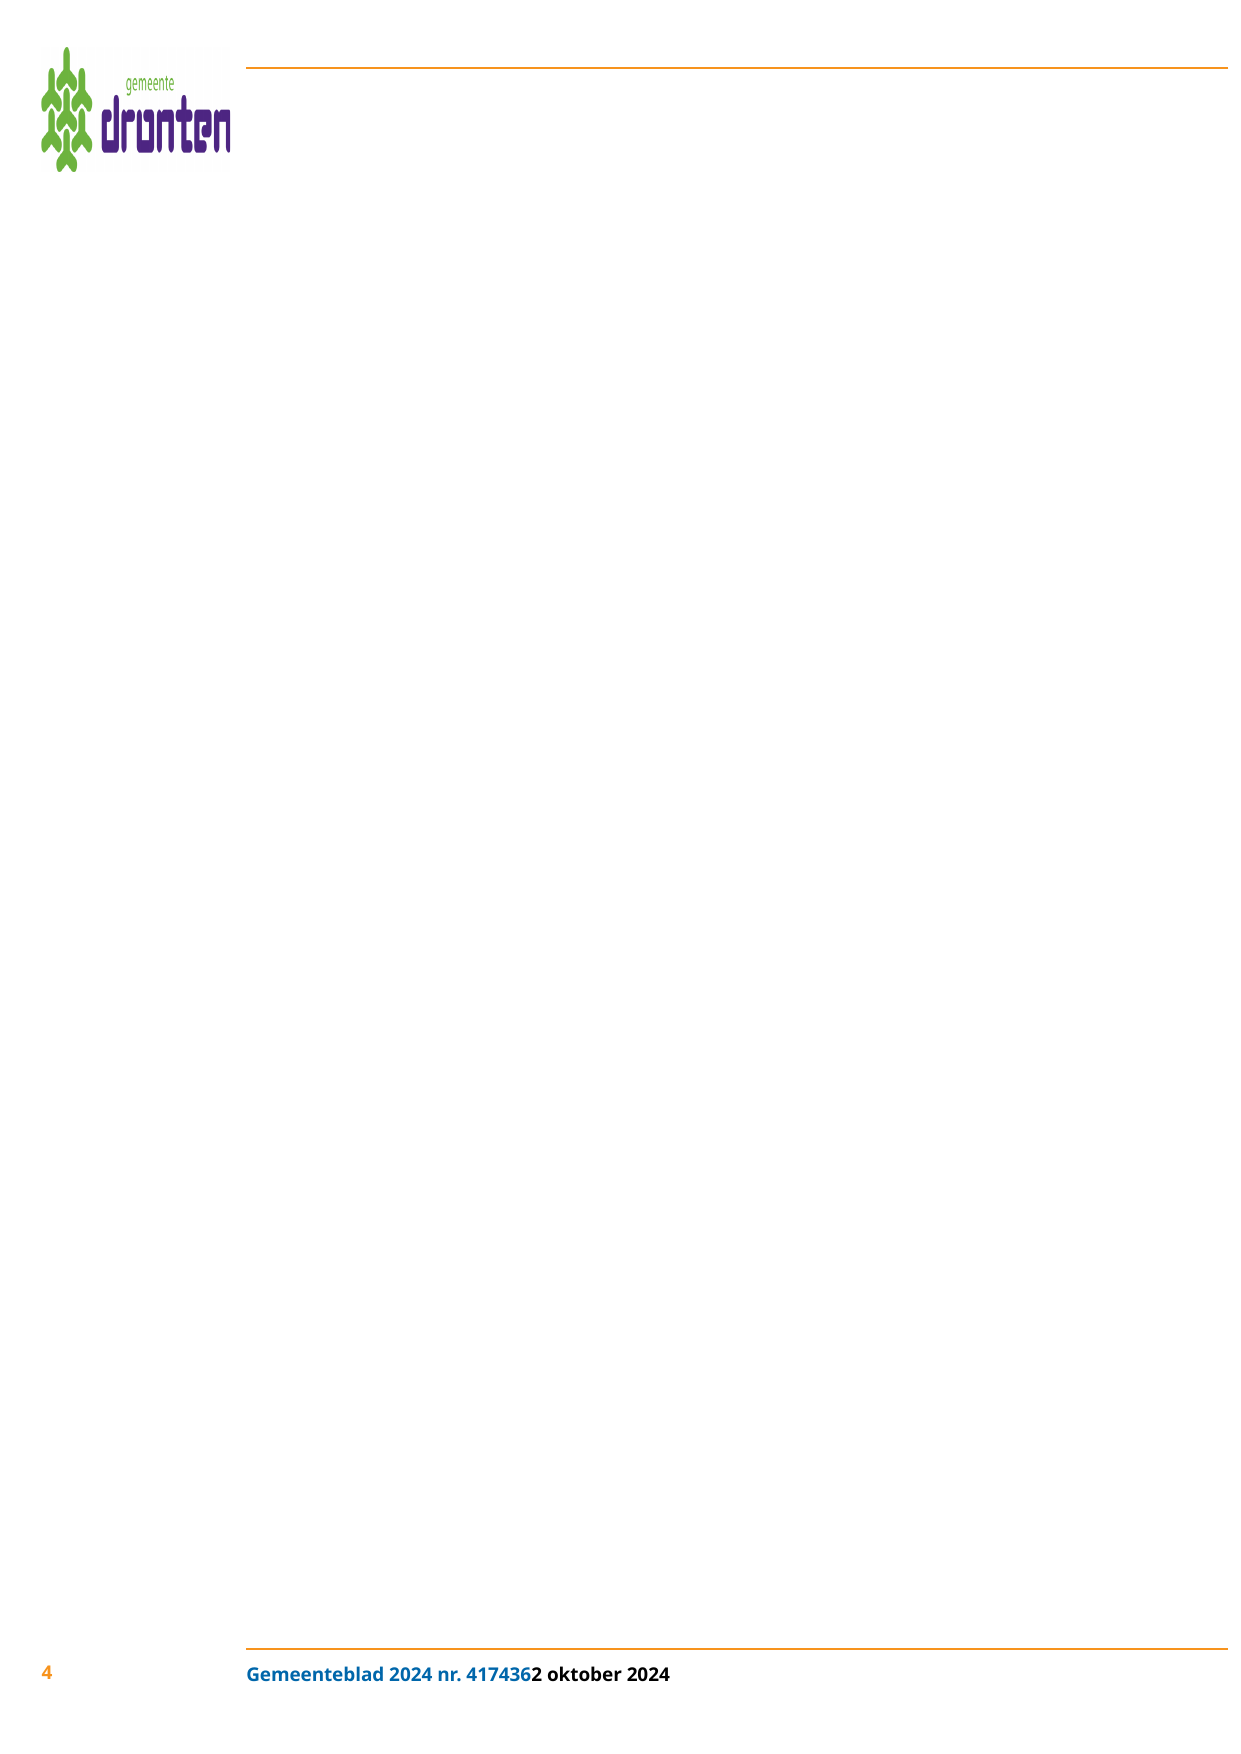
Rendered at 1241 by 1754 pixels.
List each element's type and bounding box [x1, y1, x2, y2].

picture [41, 47, 231, 172]
